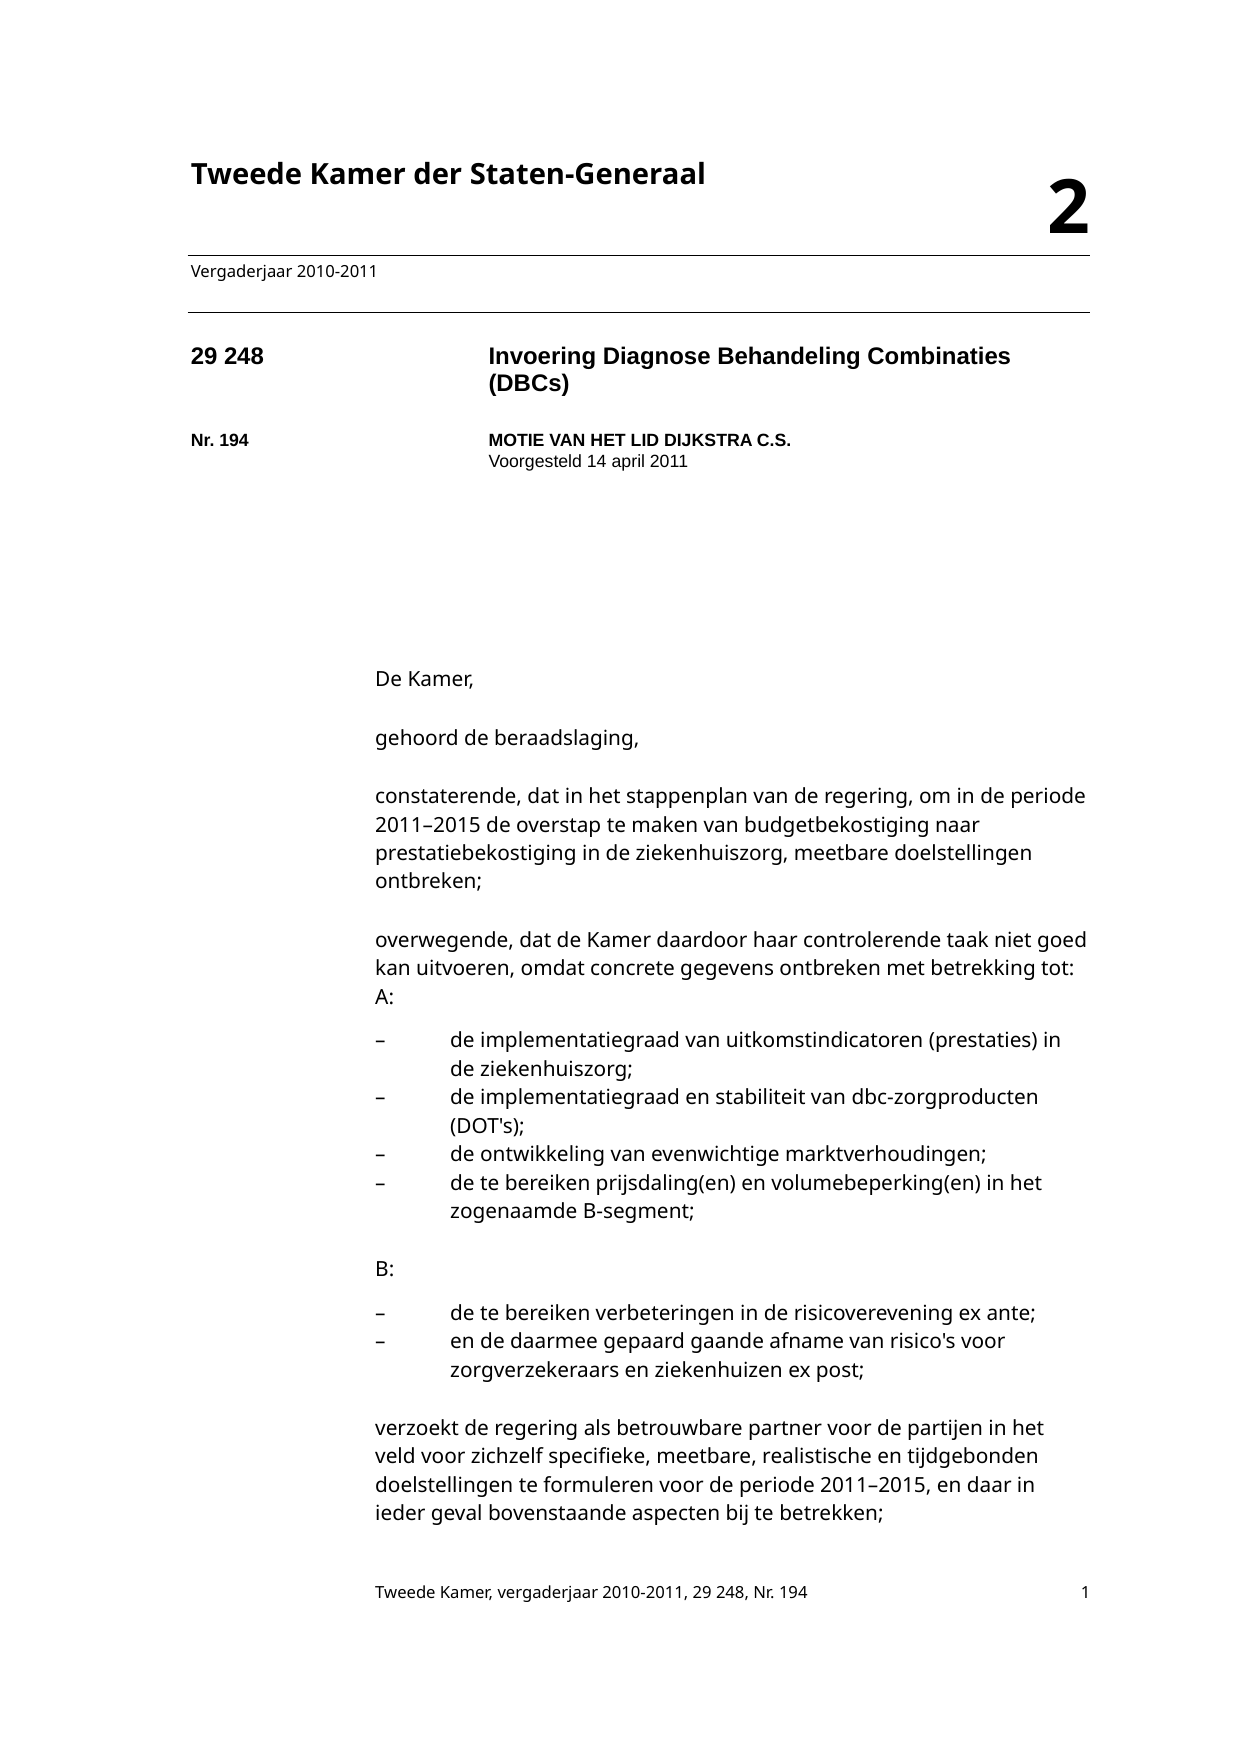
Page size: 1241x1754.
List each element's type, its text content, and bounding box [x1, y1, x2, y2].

table_cell Invoering Diagnose Behandeling Combinaties (DBCs) [485, 339, 1090, 427]
table_cell MOTIE VAN HET LID DIJKSTRA C.S. Voorgesteld 14 april 2011 [485, 427, 1090, 546]
text gehoord de beraadslaging, [375, 723, 1090, 751]
list de te bereiken verbeteringen in de risicoverevening ex ante; [375, 1298, 1090, 1326]
table_cell [188, 313, 485, 339]
list de te bereiken prijsdaling(en) en volumebeperking(en) in het zogenaamde B-segment; [375, 1168, 1090, 1224]
text De Kamer, [375, 664, 1090, 693]
list en de daarmee gepaard gaande afname van risico's voor zorgverzekeraars en ziekenhuizen ex post; [375, 1326, 1090, 1383]
table_cell [485, 256, 1090, 312]
table_header 2 [910, 150, 1090, 255]
text B: [375, 1254, 1090, 1283]
table_cell 29 248 [188, 339, 485, 427]
list de implementatiegraad en stabiliteit van dbc-zorgproducten (DOT's); [375, 1082, 1090, 1139]
table_cell Vergaderjaar 2010-2011 [188, 256, 485, 312]
table_cell Nr. 194 [188, 427, 485, 546]
text verzoekt de regering als betrouwbare partner voor de partijen in het veld voor zichzelf specifieke, meetbare, realistische en tijdgebonden doelstellingen te formuleren voor de periode 2011–2015, en daar in ieder geval bovenstaande aspecten bij te betrekken; [375, 1413, 1090, 1527]
table_header Tweede Kamer der Staten-Generaal [188, 150, 909, 255]
list de implementatiegraad van uitkomstindicatoren (prestaties) in de ziekenhuiszorg; [375, 1025, 1090, 1082]
table_cell [485, 313, 1090, 339]
list de ontwikkeling van evenwichtige marktverhoudingen; [375, 1139, 1090, 1168]
text A: [375, 982, 1090, 1010]
text constaterende, dat in het stappenplan van de regering, om in de periode 2011–2015 de overstap te maken van budgetbekostiging naar prestatiebekostiging in de ziekenhuiszorg, meetbare doelstellingen ontbreken; [375, 781, 1090, 895]
text overwegende, dat de Kamer daardoor haar controlerende taak niet goed kan uitvoeren, omdat concrete gegevens ontbreken met betrekking tot: [375, 925, 1090, 982]
